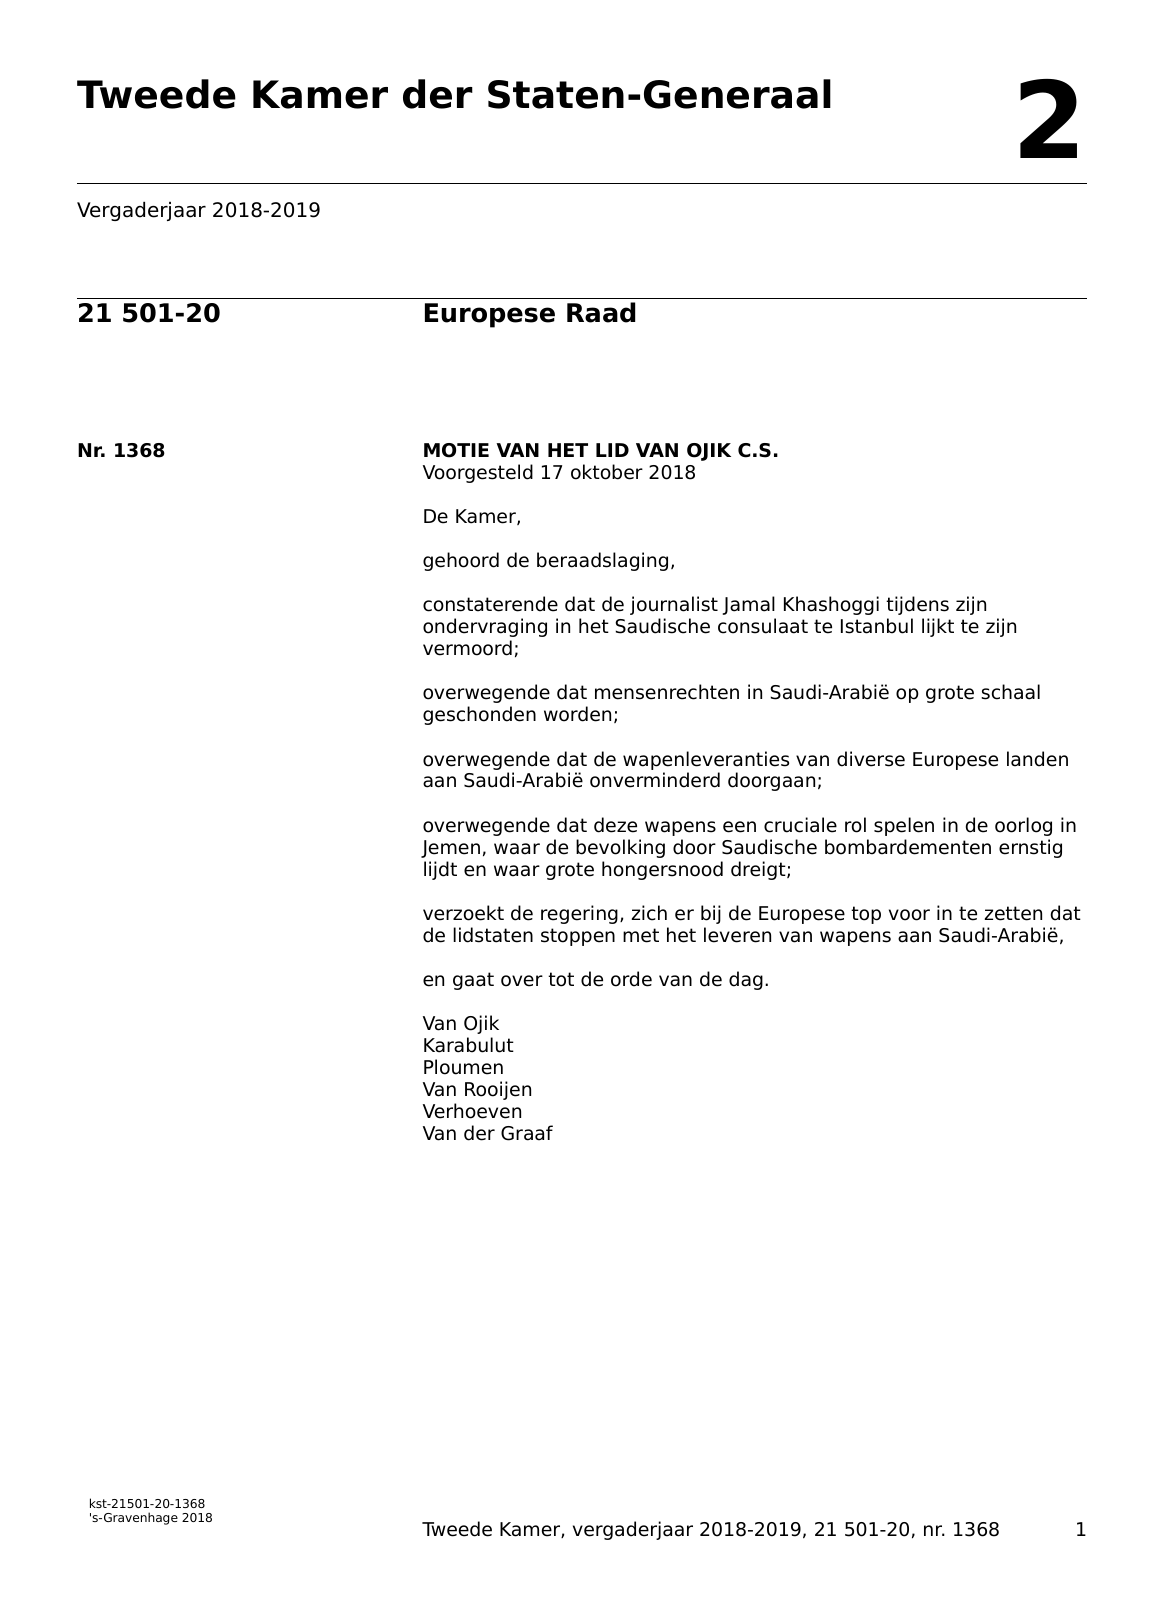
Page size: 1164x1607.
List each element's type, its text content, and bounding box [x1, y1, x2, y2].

text Van Ojik [422, 1013, 1087, 1035]
text kst-21501-20-1368 [88, 1497, 323, 1511]
text overwegende dat deze wapens een cruciale rol spelen in de oorlog in Jemen, waar de bevolking door Saudische bombardementen ernstig lijdt en waar grote hongersnood dreigt; [422, 814, 1087, 881]
text constaterende dat de journalist Jamal Khashoggi tijdens zijn ondervraging in het Saudische consulaat te Istanbul lijkt te zijn vermoord; [422, 594, 1087, 660]
text Ploumen [422, 1057, 1087, 1079]
text overwegende dat mensenrechten in Saudi-Arabië op grote schaal geschonden worden; [422, 682, 1087, 726]
text Van der Graaf [422, 1123, 1087, 1145]
text Verhoeven [422, 1101, 1087, 1123]
text Van Rooijen [422, 1079, 1087, 1101]
subtitle Nr. 1368 MOTIE VAN HET LID VAN OJIK C.S. [77, 440, 1087, 462]
text gehoord de beraadslaging, [422, 550, 1087, 572]
text 's-Gravenhage 2018 [88, 1511, 323, 1525]
text overwegende dat de wapenleveranties van diverse Europese landen aan Saudi-Arabië onverminderd doorgaan; [422, 748, 1087, 792]
table_header Tweede Kamer der Staten-Generaal [77, 59, 886, 183]
text verzoekt de regering, zich er bij de Europese top voor in te zetten dat de lidstaten stoppen met het leveren van wapens aan Saudi-Arabië, [422, 903, 1087, 947]
subtitle 21 501-20 Europese Raad [77, 299, 1087, 329]
text Voorgesteld 17 oktober 2018 [422, 462, 1087, 484]
text De Kamer, [422, 506, 1087, 528]
text Karabulut [422, 1035, 1087, 1057]
table_cell Vergaderjaar 2018-2019 [77, 184, 1087, 298]
table_header 2 [886, 59, 1087, 183]
text en gaat over tot de orde van de dag. [422, 969, 1087, 991]
